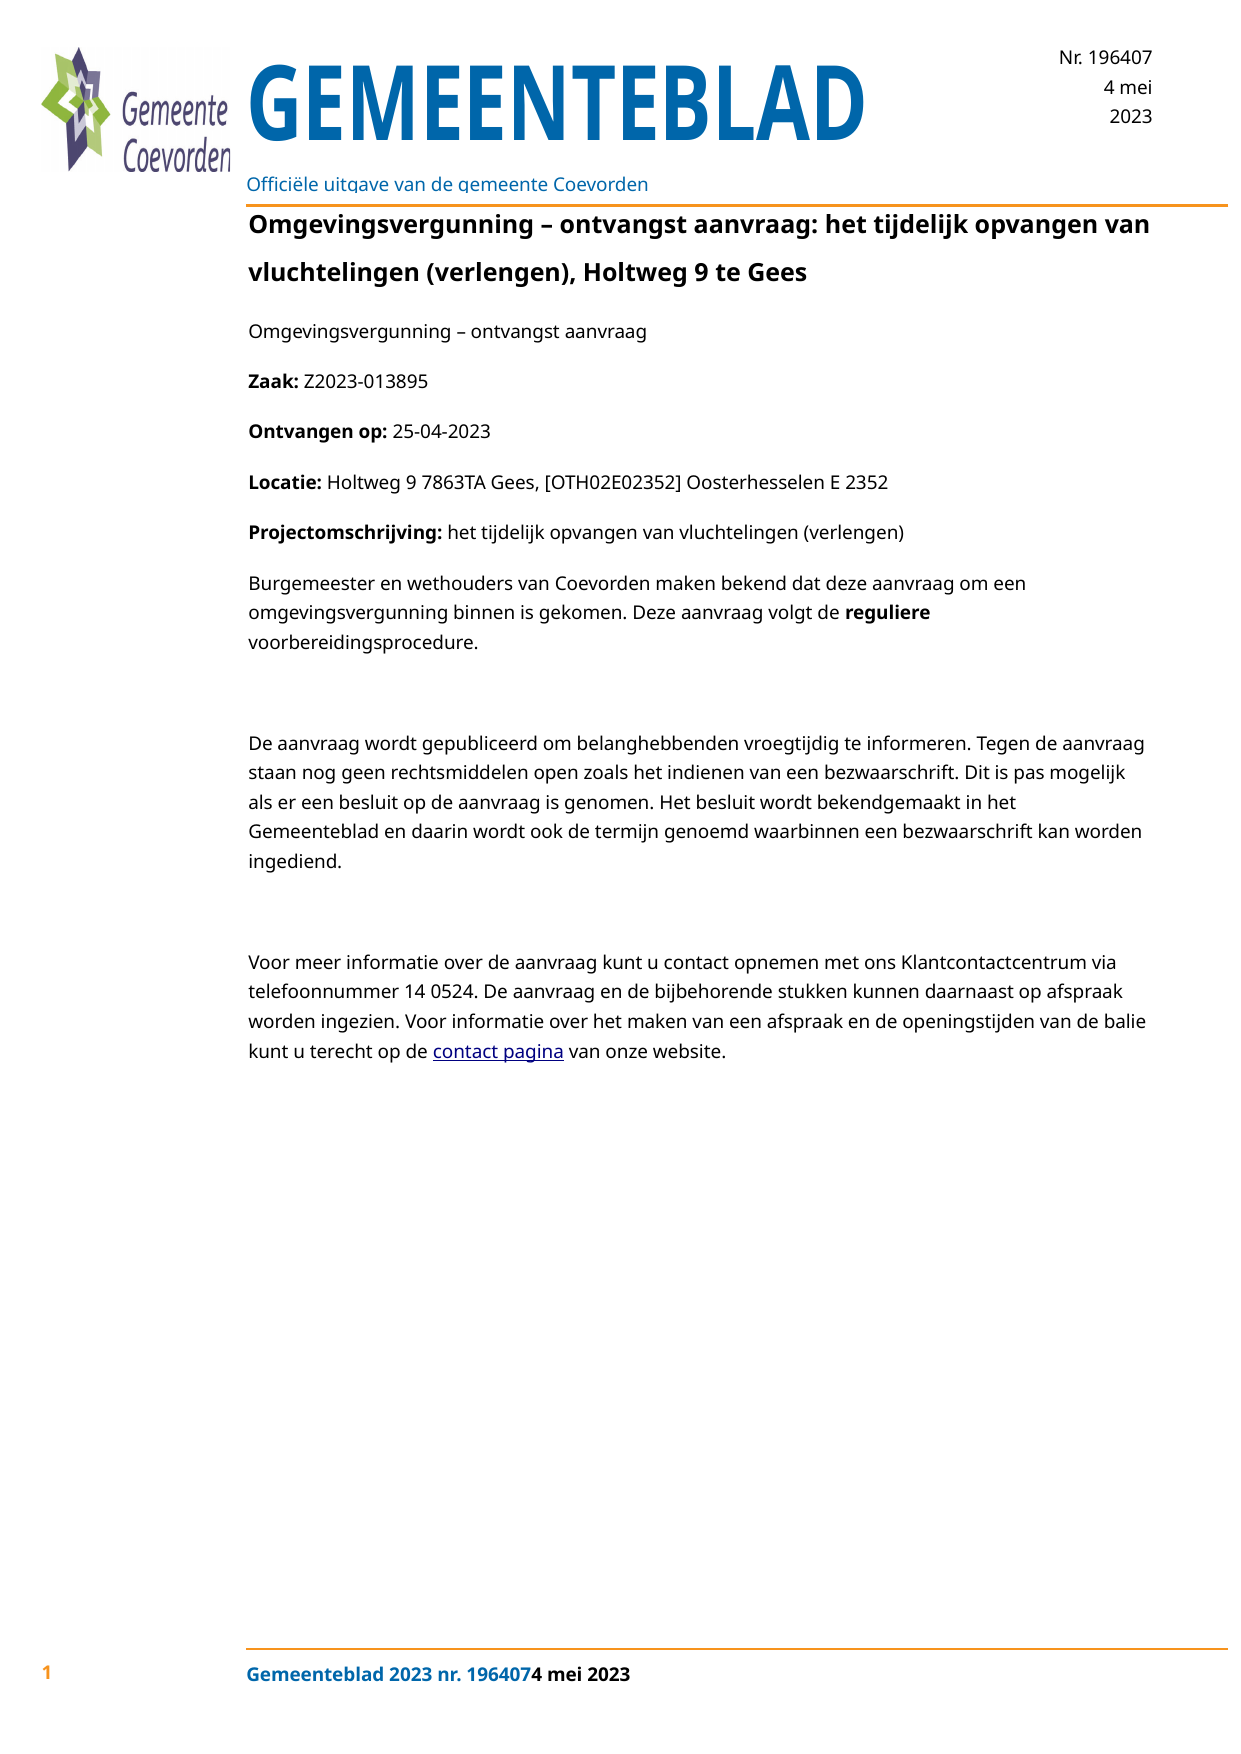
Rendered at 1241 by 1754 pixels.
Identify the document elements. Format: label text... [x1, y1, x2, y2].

picture [41, 47, 231, 172]
text Voor meer informatie over de aanvraag kunt u contact opnemen met ons Klantcontactcentrum via telefoonnummer 14 0524. De aanvraag en de bijbehorende stukken kunnen daarnaast op afspraak worden ingezien. Voor informatie over het maken van een afspraak en de openingstijden van de balie kunt u terecht op de contact pagina van onze website. [248, 949, 1152, 1064]
text Projectomschrijving: het tijdelijk opvangen van vluchtelingen (verlengen) [248, 519, 1152, 545]
text Ontvangen op: 25-04-2023 [248, 419, 1152, 444]
text Omgevingsvergunning – ontvangst aanvraag [248, 318, 1152, 344]
text Locatie: Holtweg 9 7863TA Gees, [OTH02E02352] Oosterhesselen E 2352 [248, 469, 1152, 495]
text Omgevingsvergunning – ontvangst aanvraag: het tijdelijk opvangen van vluchtelingen (verlengen), Holtweg 9 te Gees [248, 207, 1152, 288]
text Burgemeester en wethouders van Coevorden maken bekend dat deze aanvraag om een omgevingsvergunning binnen is gekomen. Deze aanvraag volgt de reguliere voorbereidingsprocedure. [248, 570, 1152, 655]
text Zaak: Z2023-013895 [248, 368, 1152, 394]
text De aanvraag wordt gepubliceerd om belanghebbenden vroegtijdig te informeren. Tegen de aanvraag staan nog geen rechtsmiddelen open zoals het indienen van een bezwaarschrift. Dit is pas mogelijk als er een besluit op de aanvraag is genomen. Het besluit wordt bekendgemaakt in het Gemeenteblad en daarin wordt ook de termijn genoemd waarbinnen een bezwaarschrift kan worden ingediend. [248, 730, 1152, 874]
